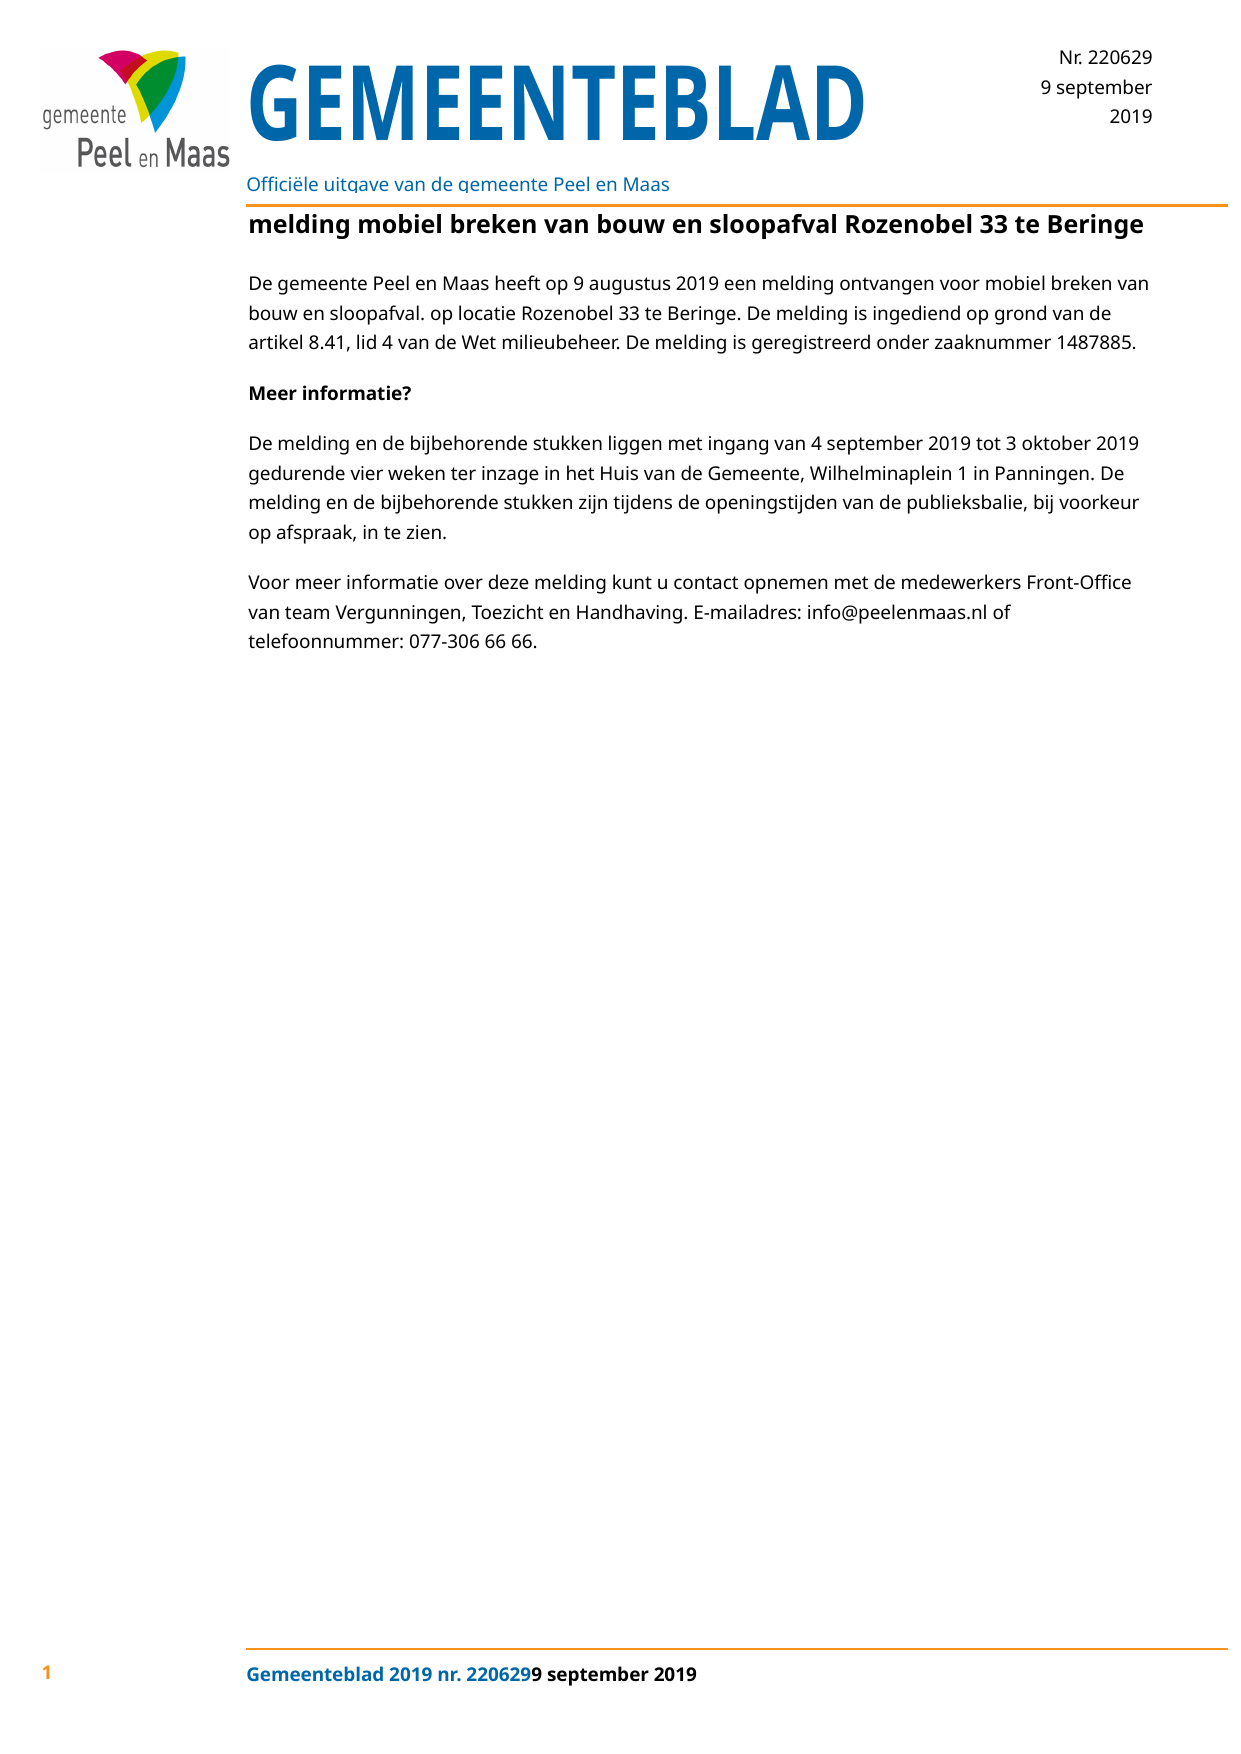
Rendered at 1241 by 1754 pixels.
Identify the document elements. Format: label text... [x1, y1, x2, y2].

text De melding en de bijbehorende stukken liggen met ingang van 4 september 2019 tot 3 oktober 2019 gedurende vier weken ter inzage in het Huis van de Gemeente, Wilhelminaplein 1 in Panningen. De melding en de bijbehorende stukken zijn tijdens de openingstijden van de publieksbalie, bij voorkeur op afspraak, in te zien. [248, 430, 1152, 545]
text Meer informatie? [248, 380, 1152, 406]
text De gemeente Peel en Maas heeft op 9 augustus 2019 een melding ontvangen voor mobiel breken van bouw en sloopafval. op locatie Rozenobel 33 te Beringe. De melding is ingediend op grond van de artikel 8.41, lid 4 van de Wet milieubeheer. De melding is geregistreerd onder zaaknummer 1487885. [248, 270, 1152, 355]
picture [41, 47, 231, 172]
text melding mobiel breken van bouw en sloopafval Rozenobel 33 te Beringe [248, 207, 1152, 241]
text Voor meer informatie over deze melding kunt u contact opnemen met de medewerkers Front-Office van team Vergunningen, Toezicht en Handhaving. E-mailadres: info@peelenmaas.nl of telefoonnummer: 077-306 66 66. [248, 569, 1152, 654]
